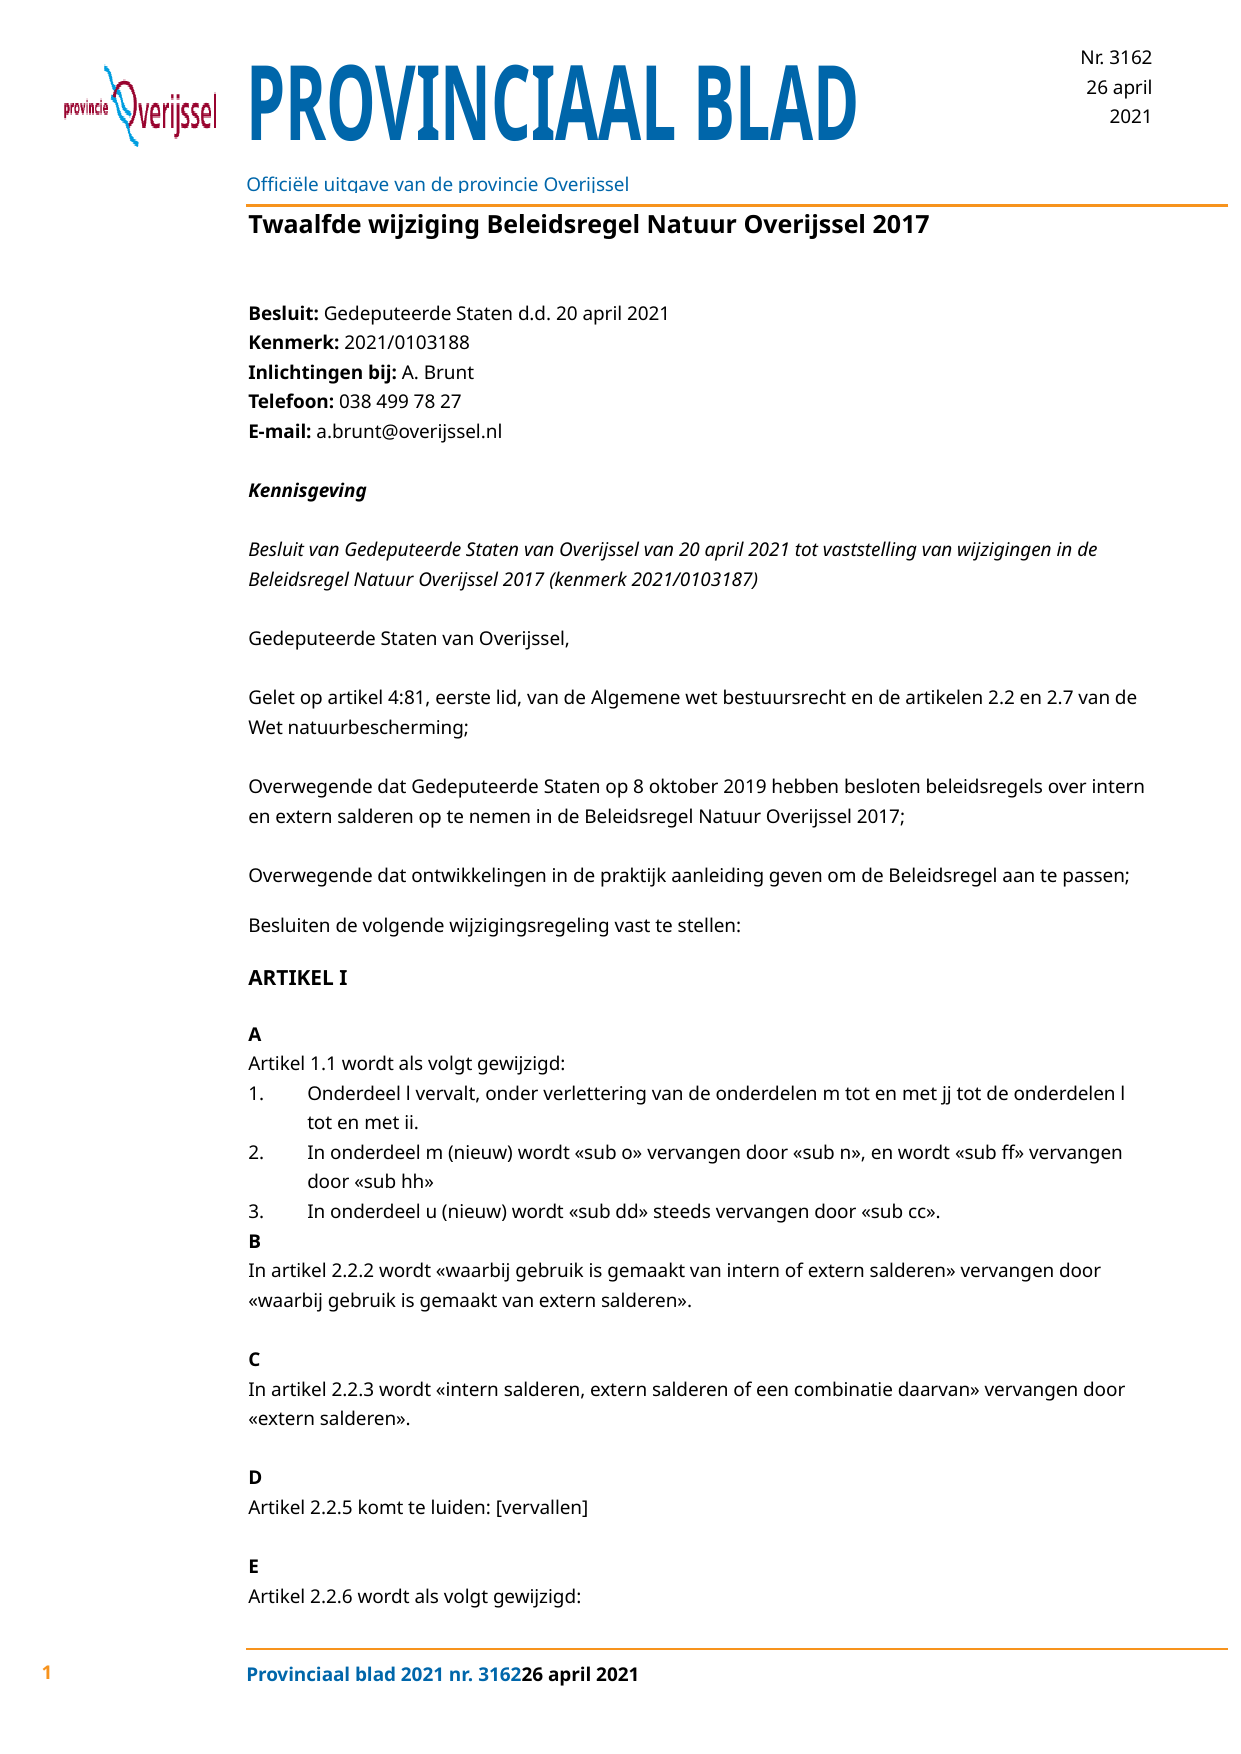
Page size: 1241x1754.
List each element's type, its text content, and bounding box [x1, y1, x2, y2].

text Twaalfde wijziging Beleidsregel Natuur Overijssel 2017 [248, 207, 1152, 241]
text Besluiten de volgende wijzigingsregeling vast te stellen: [248, 912, 1152, 938]
text Telefoon: 038 499 78 27 [248, 389, 1152, 414]
text Artikel 2.2.6 wordt als volgt gewijzigd: [248, 1583, 1152, 1608]
text In artikel 2.2.3 wordt «intern salderen, extern salderen of een combinatie daarvan» vervangen door «extern salderen». [248, 1376, 1152, 1431]
picture [41, 47, 231, 172]
list In onderdeel m (nieuw) wordt «sub o» vervangen door «sub n», en wordt «sub ff» vervangen door «sub hh» [248, 1139, 1152, 1194]
text In artikel 2.2.2 wordt «waarbij gebruik is gemaakt van intern of extern salderen» vervangen door «waarbij gebruik is gemaakt van extern salderen». [248, 1257, 1152, 1313]
text C [248, 1346, 1152, 1372]
list In onderdeel u (nieuw) wordt «sub dd» steeds vervangen door «sub cc». [248, 1198, 1152, 1224]
text ARTIKEL I [248, 963, 1152, 991]
text A [248, 1021, 1152, 1046]
text E-mail: a.brunt@overijssel.nl [248, 418, 1152, 444]
text Artikel 2.2.5 komt te luiden: [vervallen] [248, 1494, 1152, 1520]
text E [248, 1553, 1152, 1579]
text Kennisgeving [248, 477, 1152, 503]
text Besluit van Gedeputeerde Staten van Overijssel van 20 april 2021 tot vaststelling van wijzigingen in de Beleidsregel Natuur Overijssel 2017 (kenmerk 2021/0103187) [248, 537, 1152, 592]
text B [248, 1228, 1152, 1253]
text Overwegende dat Gedeputeerde Staten op 8 oktober 2019 hebben besloten beleidsregels over intern en extern salderen op te nemen in de Beleidsregel Natuur Overijssel 2017; [248, 773, 1152, 828]
text Inlichtingen bij: A. Brunt [248, 359, 1152, 385]
list Onderdeel l vervalt, onder verlettering van de onderdelen m tot en met jj tot de onderdelen l tot en met ii. [248, 1080, 1152, 1135]
text Kenmerk: 2021/0103188 [248, 329, 1152, 355]
text Overwegende dat ontwikkelingen in de praktijk aanleiding geven om de Beleidsregel aan te passen; [248, 862, 1152, 888]
text D [248, 1464, 1152, 1490]
text Besluit: Gedeputeerde Staten d.d. 20 april 2021 [248, 300, 1152, 326]
text Artikel 1.1 wordt als volgt gewijzigd: [248, 1050, 1152, 1076]
text Gedeputeerde Staten van Overijssel, [248, 625, 1152, 651]
text Gelet op artikel 4:81, eerste lid, van de Algemene wet bestuursrecht en de artikelen 2.2 en 2.7 van de Wet natuurbescherming; [248, 684, 1152, 740]
